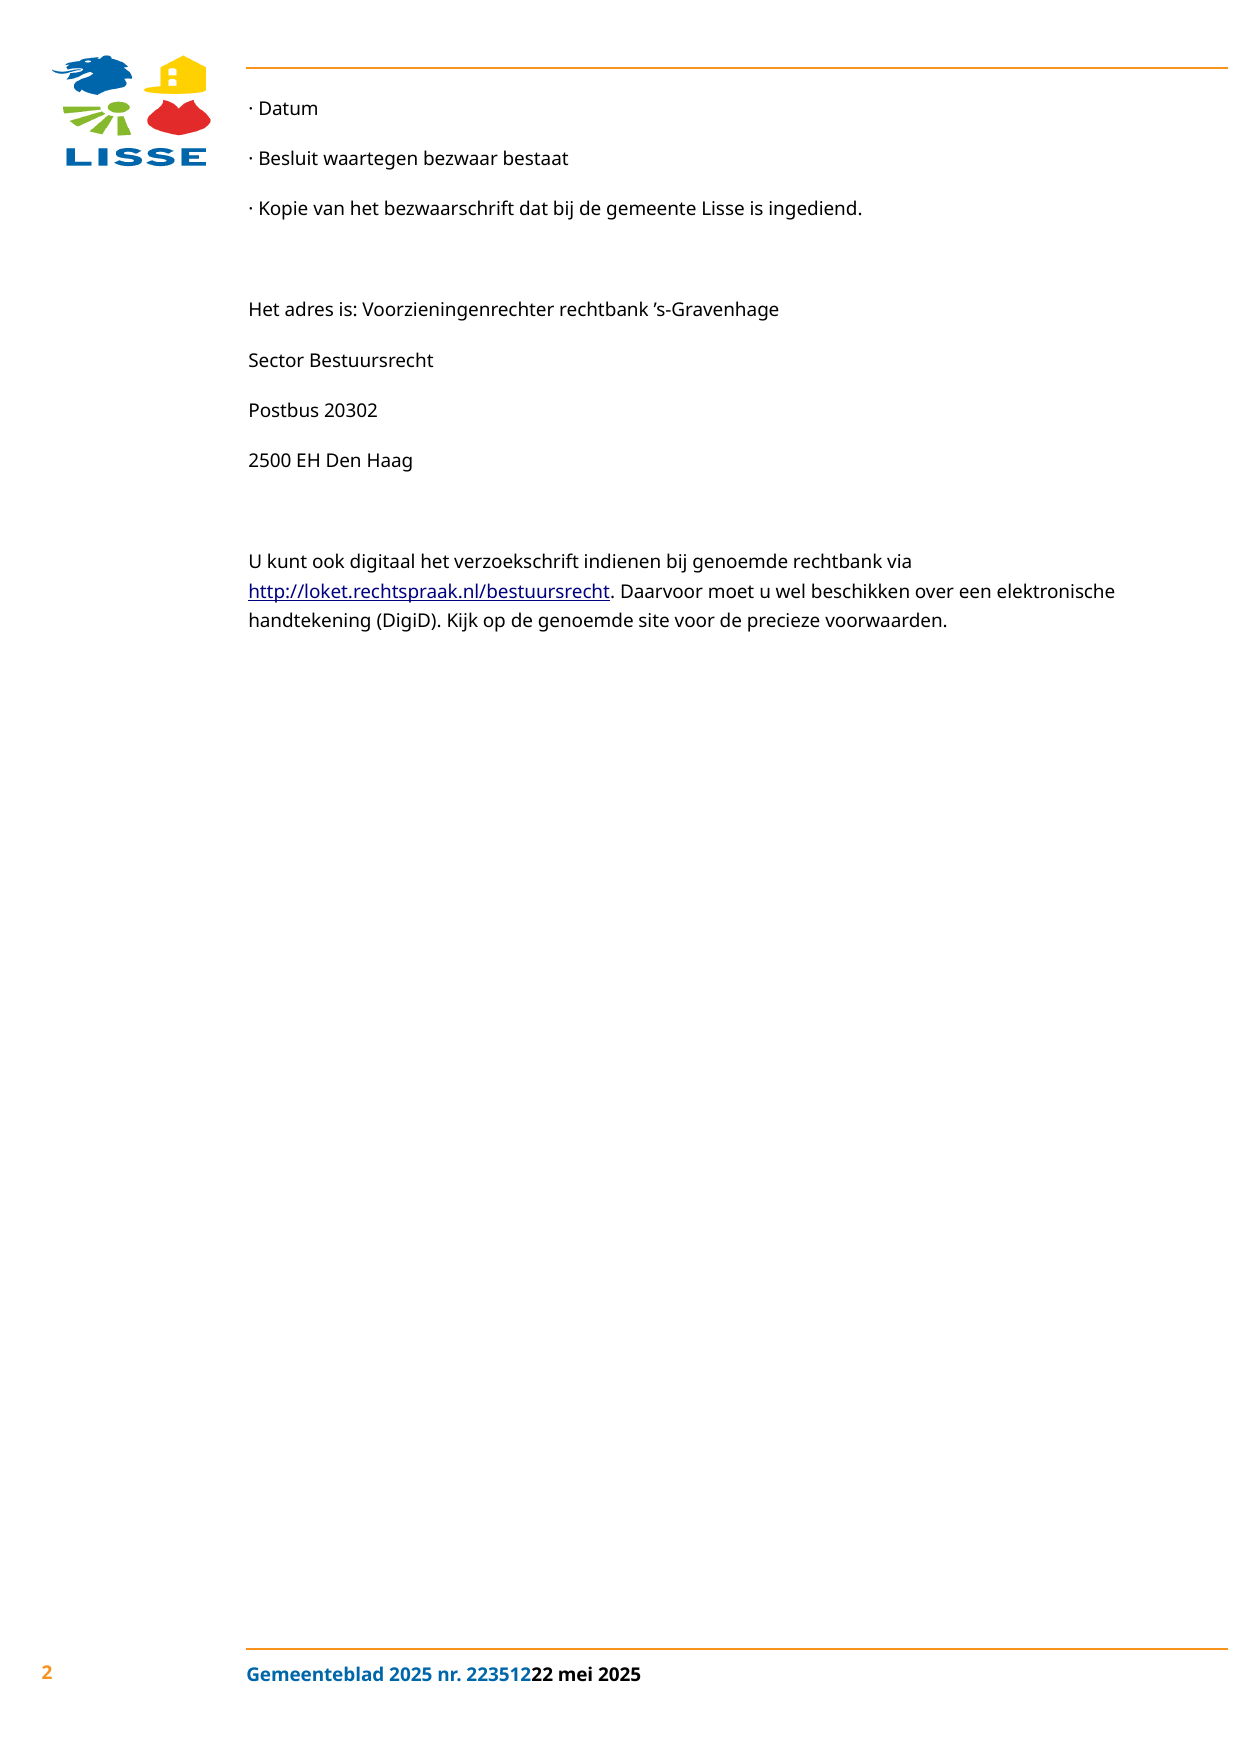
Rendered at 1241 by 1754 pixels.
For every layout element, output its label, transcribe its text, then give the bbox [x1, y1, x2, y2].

text · Datum [248, 95, 1152, 121]
text · Besluit waartegen bezwaar bestaat [248, 145, 1152, 171]
text U kunt ook digitaal het verzoekschrift indienen bij genoemde rechtbank via http://loket.rechtspraak.nl/bestuursrecht. Daarvoor moet u wel beschikken over een elektronische handtekening (DigiD). Kijk op de genoemde site voor de precieze voorwaarden. [248, 548, 1152, 633]
text Het adres is: Voorzieningenrechter rechtbank ’s-Gravenhage [248, 296, 1152, 322]
text Postbus 20302 [248, 397, 1152, 423]
text · Kopie van het bezwaarschrift dat bij de gemeente Lisse is ingediend. [248, 196, 1152, 221]
picture [41, 47, 231, 172]
text 2500 EH Den Haag [248, 448, 1152, 473]
text Sector Bestuursrecht [248, 347, 1152, 373]
